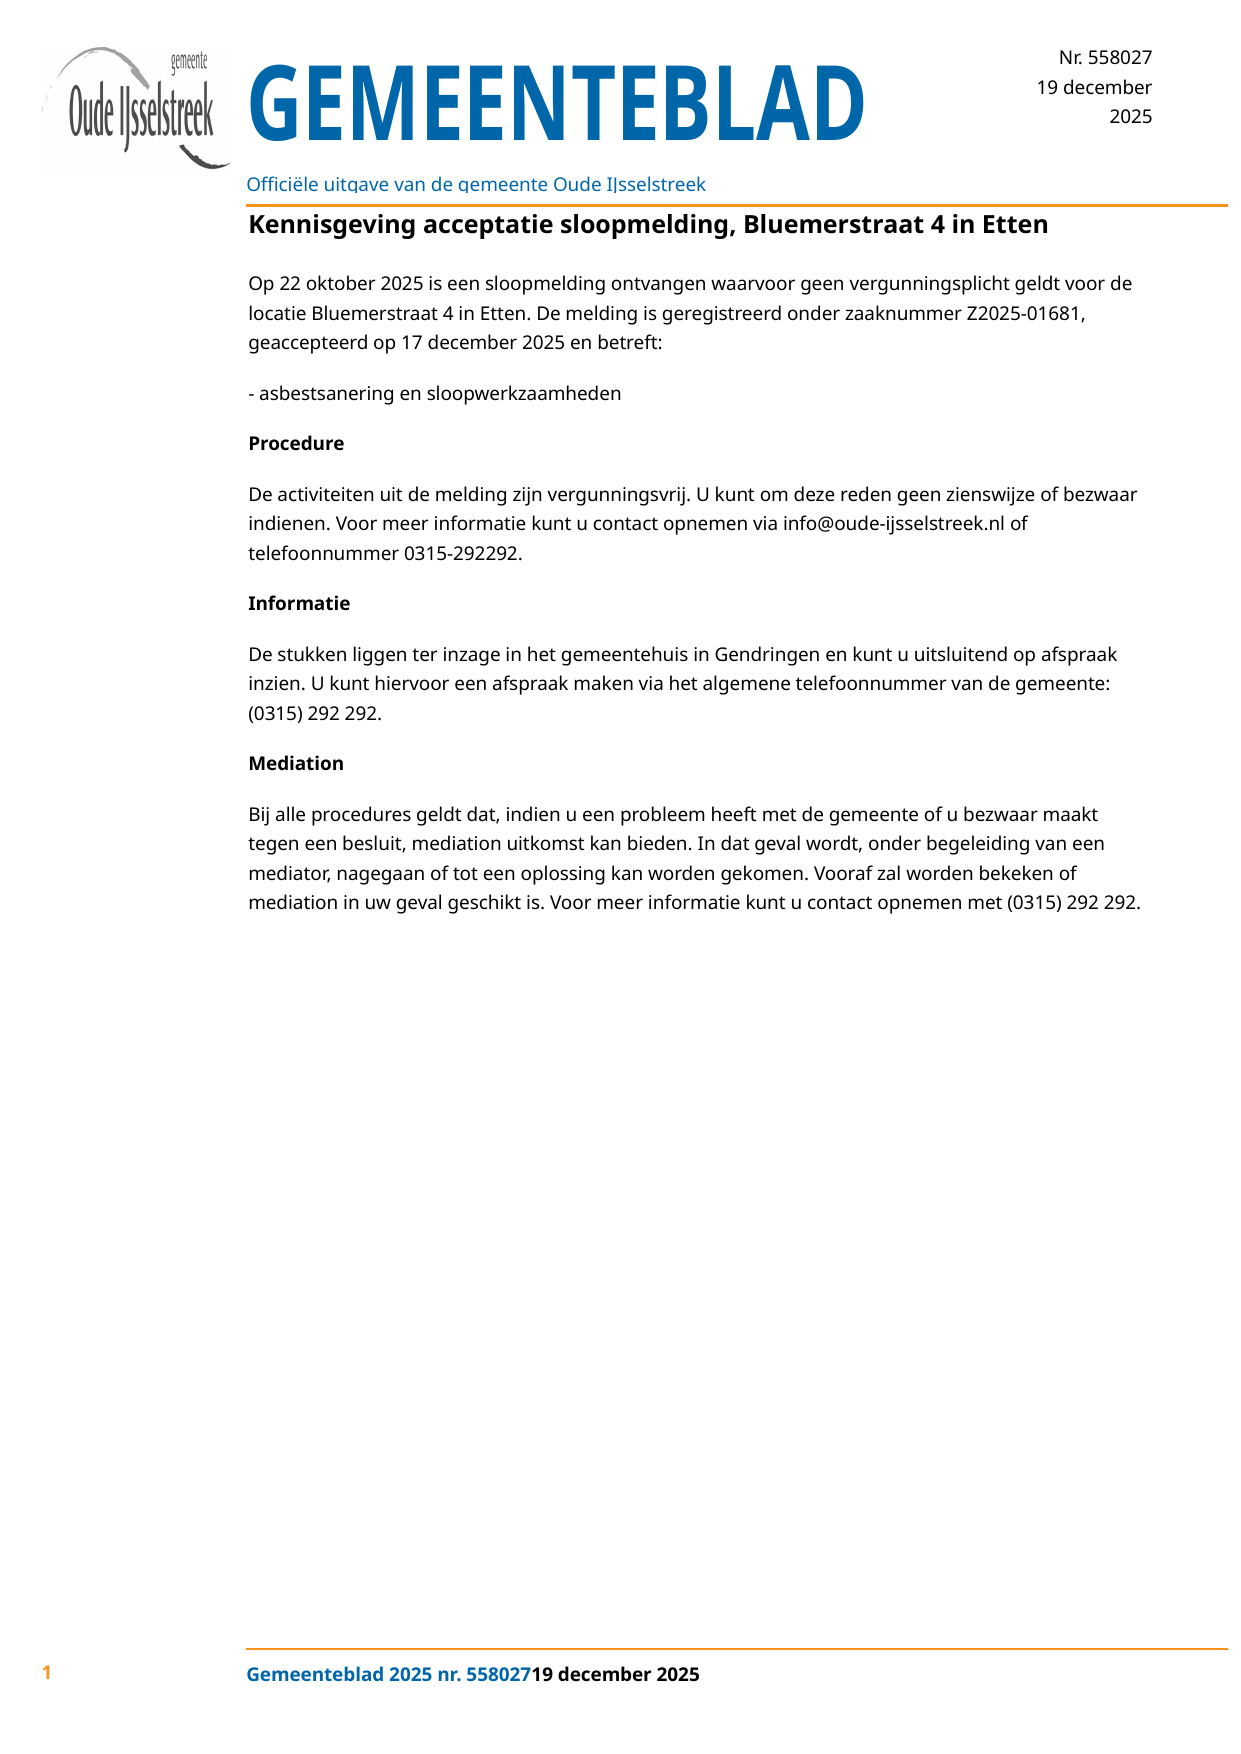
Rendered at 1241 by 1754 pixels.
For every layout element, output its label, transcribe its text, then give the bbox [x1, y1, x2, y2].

text Procedure [248, 430, 1152, 456]
text Op 22 oktober 2025 is een sloopmelding ontvangen waarvoor geen vergunningsplicht geldt voor de locatie Bluemerstraat 4 in Etten. De melding is geregistreerd onder zaaknummer Z2025-01681, geaccepteerd op 17 december 2025 en betreft: [248, 270, 1152, 355]
text - asbestsanering en sloopwerkzaamheden [248, 380, 1152, 406]
picture [41, 47, 231, 172]
text Bij alle procedures geldt dat, indien u een probleem heeft met de gemeente of u bezwaar maakt tegen een besluit, mediation uitkomst kan bieden. In dat geval wordt, onder begeleiding van een mediator, nagegaan of tot een oplossing kan worden gekomen. Vooraf zal worden bekeken of mediation in uw geval geschikt is. Voor meer informatie kunt u contact opnemen met (0315) 292 292. [248, 801, 1152, 915]
text Informatie [248, 590, 1152, 616]
text De activiteiten uit de melding zijn vergunningsvrij. U kunt om deze reden geen zienswijze of bezwaar indienen. Voor meer informatie kunt u contact opnemen via info@oude-ijsselstreek.nl of telefoonnummer 0315-292292. [248, 481, 1152, 566]
text Mediation [248, 750, 1152, 776]
text Kennisgeving acceptatie sloopmelding, Bluemerstraat 4 in Etten [248, 207, 1152, 241]
text De stukken liggen ter inzage in het gemeentehuis in Gendringen en kunt u uitsluitend op afspraak inzien. U kunt hiervoor een afspraak maken via het algemene telefoonnummer van de gemeente: (0315) 292 292. [248, 641, 1152, 726]
